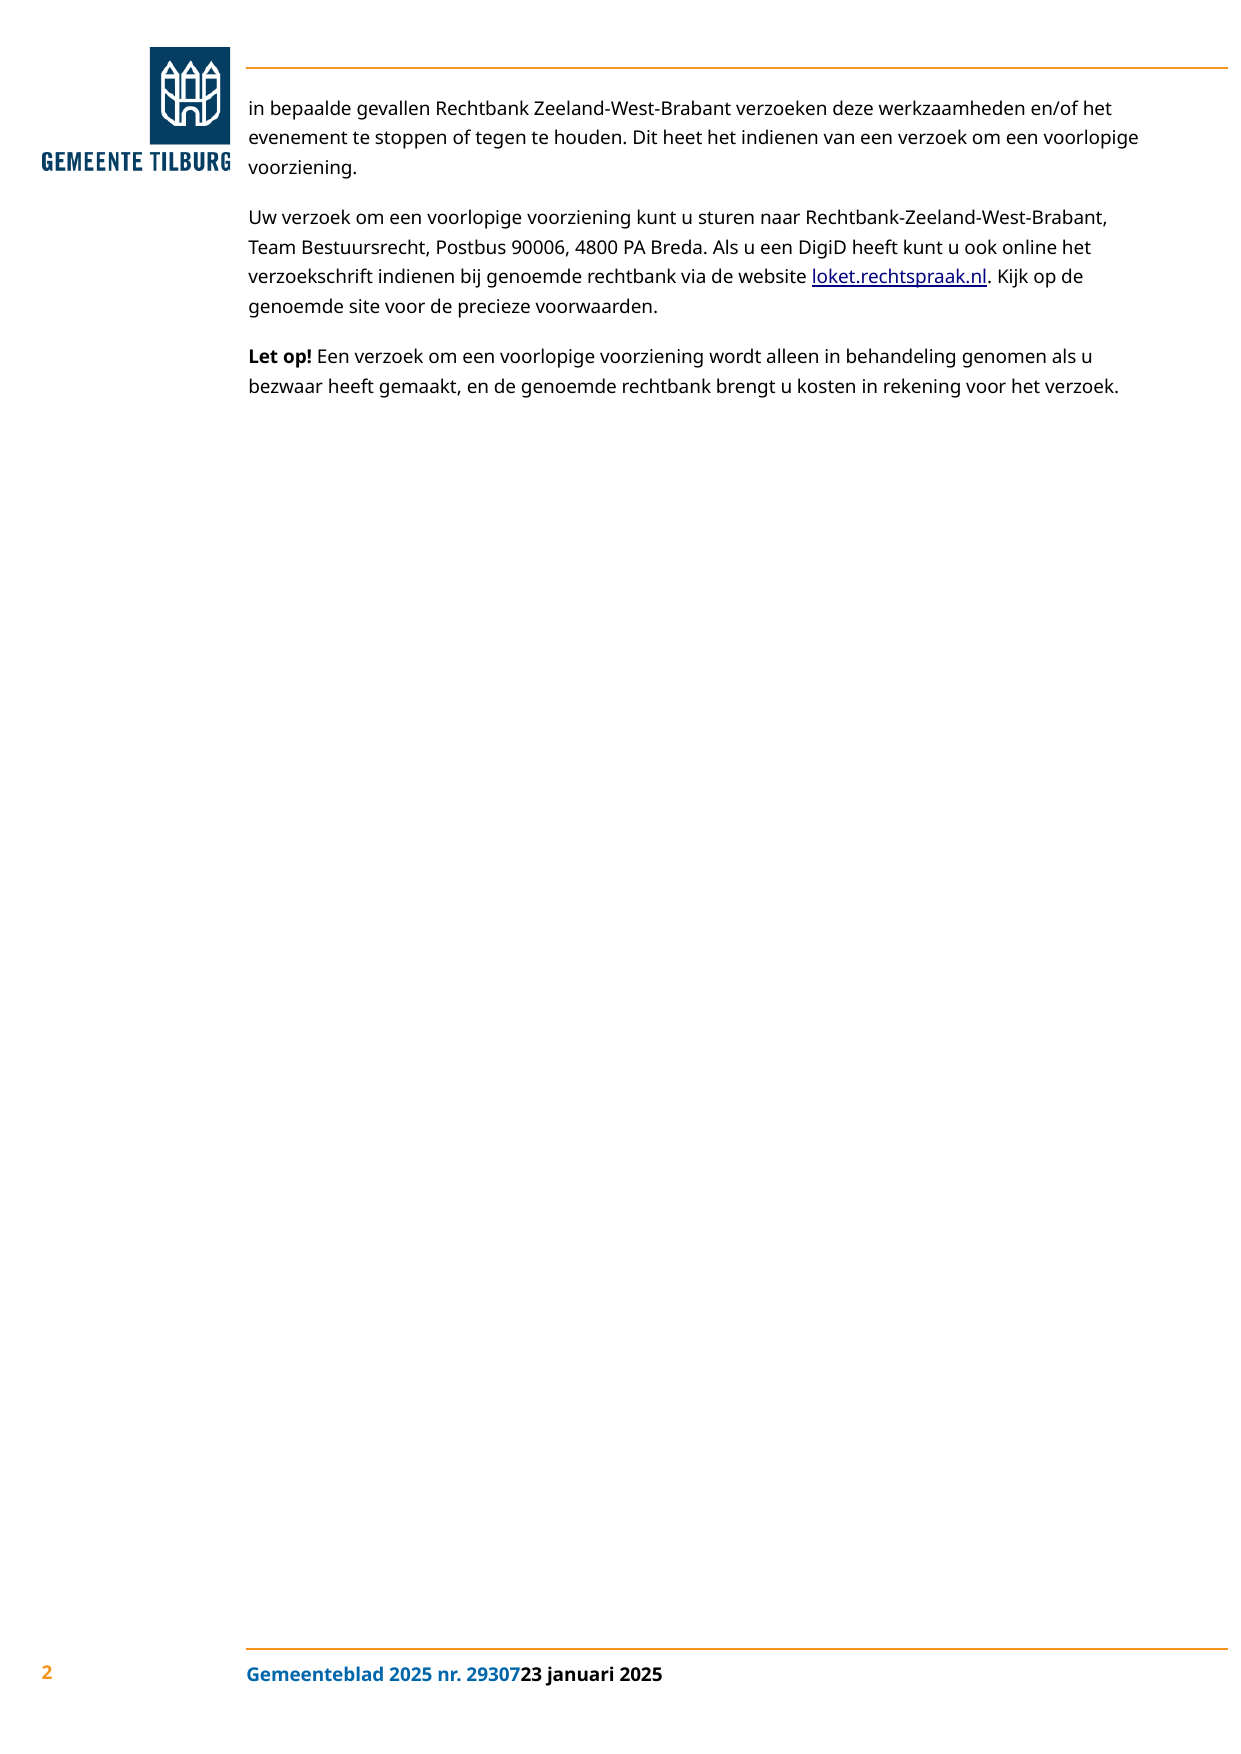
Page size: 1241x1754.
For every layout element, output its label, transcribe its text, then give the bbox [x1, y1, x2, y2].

text Let op! Een verzoek om een voorlopige voorziening wordt alleen in behandeling genomen als u bezwaar heeft gemaakt, en de genoemde rechtbank brengt u kosten in rekening voor het verzoek. [248, 343, 1152, 399]
text Uw verzoek om een voorlopige voorziening kunt u sturen naar Rechtbank-Zeeland-West-Brabant, Team Bestuursrecht, Postbus 90006, 4800 PA Breda. Als u een DigiD heeft kunt u ook online het verzoekschrift indienen bij genoemde rechtbank via de website loket.rechtspraak.nl. Kijk op de genoemde site voor de precieze voorwaarden. [248, 204, 1152, 319]
picture [41, 47, 231, 172]
text in bepaalde gevallen Rechtbank Zeeland-West-Brabant verzoeken deze werkzaamheden en/of het evenement te stoppen of tegen te houden. Dit heet het indienen van een verzoek om een voorlopige voorziening. [248, 95, 1152, 180]
